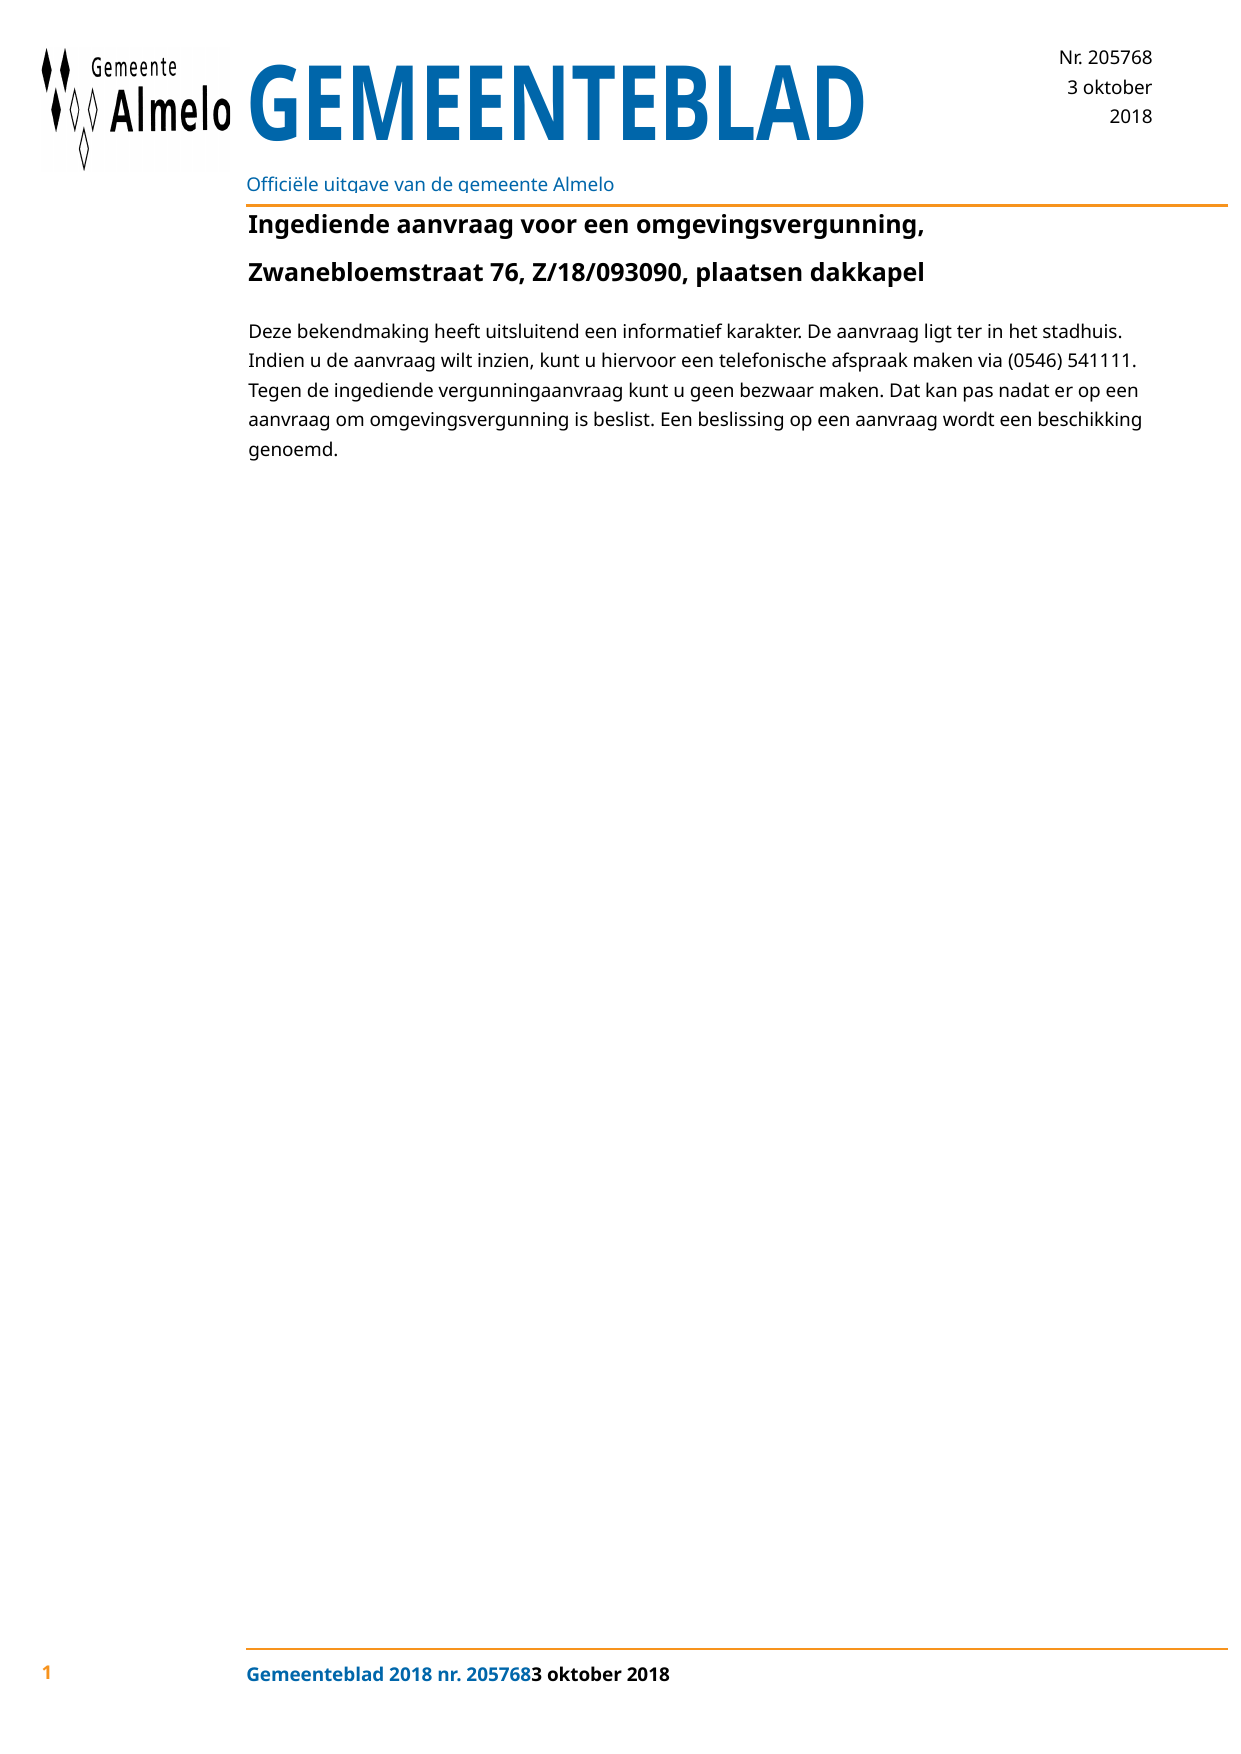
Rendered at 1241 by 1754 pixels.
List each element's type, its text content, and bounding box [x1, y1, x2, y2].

text Deze bekendmaking heeft uitsluitend een informatief karakter. De aanvraag ligt ter in het stadhuis. Indien u de aanvraag wilt inzien, kunt u hiervoor een telefonische afspraak maken via (0546) 541111. Tegen de ingediende vergunningaanvraag kunt u geen bezwaar maken. Dat kan pas nadat er op een aanvraag om omgevingsvergunning is beslist. Een beslissing op een aanvraag wordt een beschikking genoemd. [248, 318, 1152, 462]
text Ingediende aanvraag voor een omgevingsvergunning, Zwanebloemstraat 76, Z/18/093090, plaatsen dakkapel [248, 207, 1152, 288]
picture [41, 47, 231, 172]
